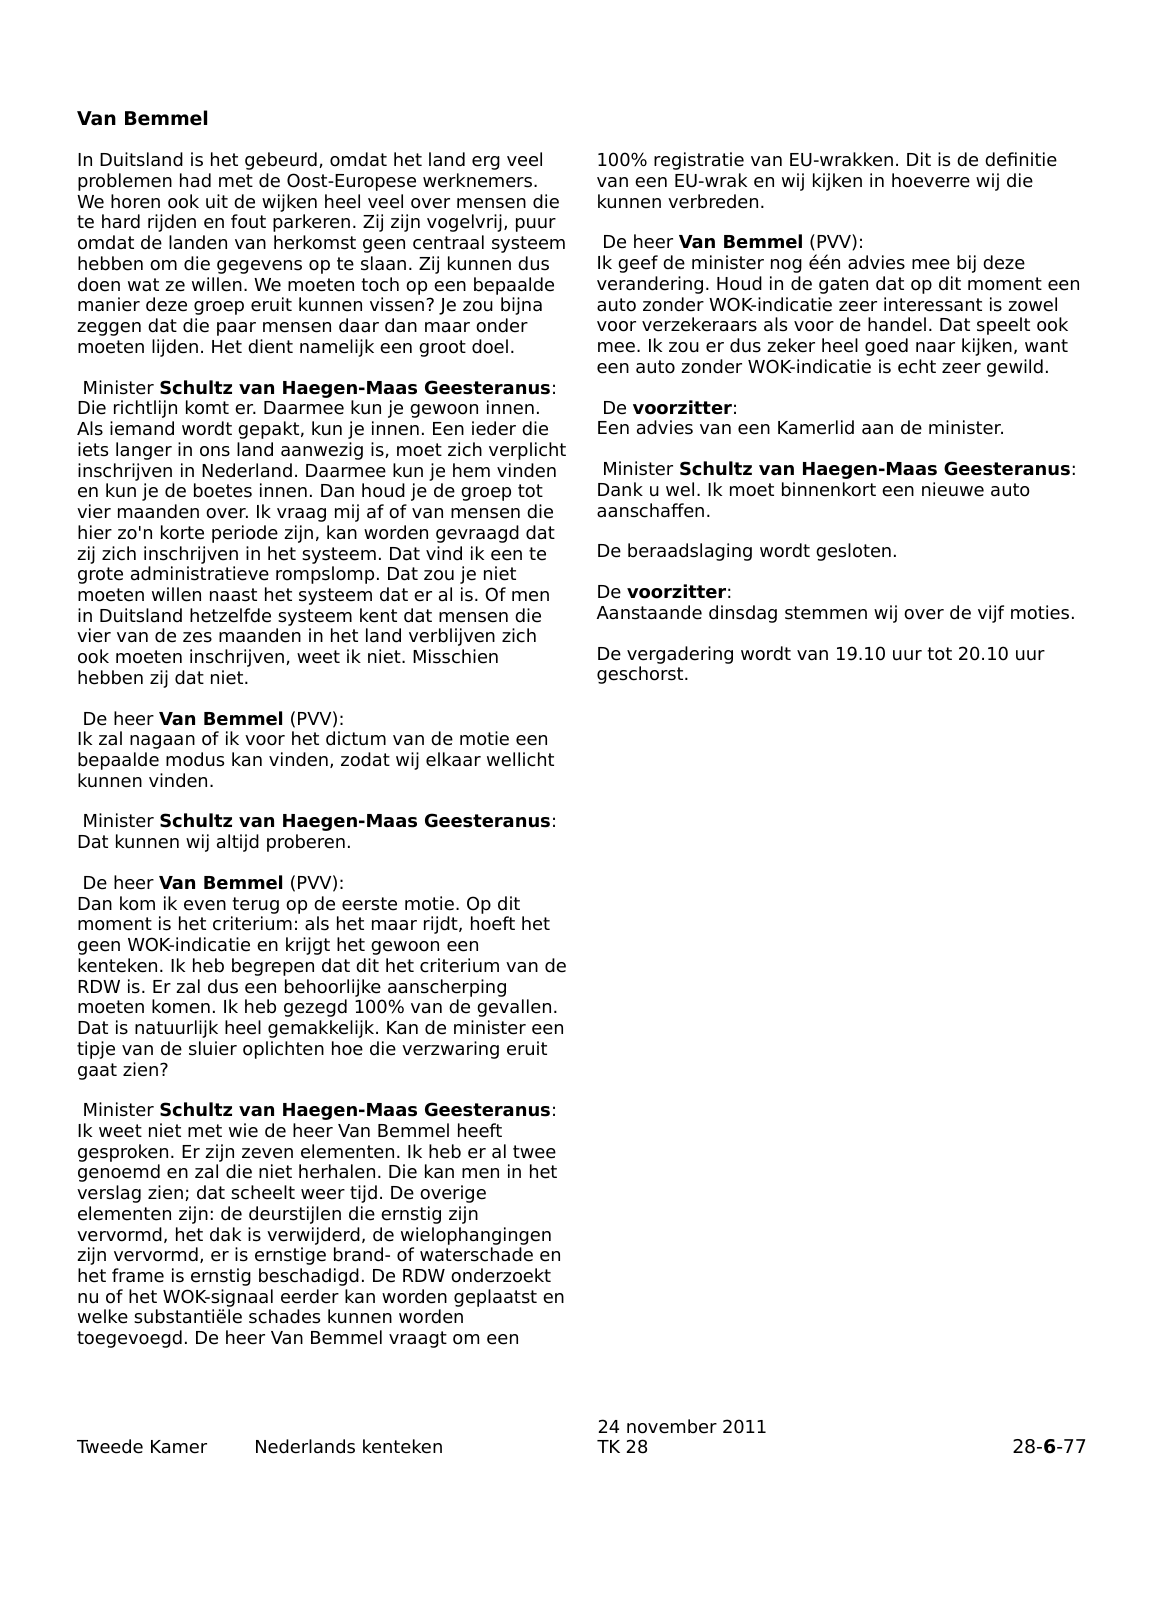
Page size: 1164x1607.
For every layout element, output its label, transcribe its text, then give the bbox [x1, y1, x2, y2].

text De heer Van Bemmel (PVV): [77, 873, 567, 893]
text Minister Schultz van Haegen-Maas Geesteranus: [77, 377, 567, 398]
text Minister Schultz van Haegen-Maas Geesteranus: [77, 811, 567, 832]
text Ik zal nagaan of ik voor het dictum van de motie een bepaalde modus kan vinden, zodat wij elkaar wellicht kunnen vinden. [77, 729, 567, 791]
text Ik weet niet met wie de heer Van Bemmel heeft gesproken. Er zijn zeven elementen. Ik heb er al twee genoemd en zal die niet herhalen. Die kan men in het verslag zien; dat scheelt weer tijd. De overige elementen zijn: de deurstijlen die ernstig zijn vervormd, het dak is verwijderd, de wielophangingen zijn vervormd, er is ernstige brand- of waterschade en het frame is ernstig beschadigd. De RDW onderzoekt nu of het WOK-signaal eerder kan worden geplaatst en welke substantiële schades kunnen worden toegevoegd. De heer Van Bemmel vraagt om een [77, 1121, 567, 1349]
text Een advies van een Kamerlid aan de minister. [596, 418, 1087, 439]
text Minister Schultz van Haegen-Maas Geesteranus: [596, 459, 1087, 480]
text De heer Van Bemmel (PVV): [77, 708, 567, 729]
text De beraadslaging wordt gesloten. [596, 541, 1087, 562]
text Ik geef de minister nog één advies mee bij deze verandering. Houd in de gaten dat op dit moment een auto zonder WOK-indicatie zeer interessant is zowel voor verzekeraars als voor de handel. Dat speelt ook mee. Ik zou er dus zeker heel goed naar kijken, want een auto zonder WOK-indicatie is echt zeer gewild. [596, 253, 1087, 377]
text De heer Van Bemmel (PVV): [596, 232, 1087, 253]
text Dan kom ik even terug op de eerste motie. Op dit moment is het criterium: als het maar rijdt, hoeft het geen WOK-indicatie en krijgt het gewoon een kenteken. Ik heb begrepen dat dit het criterium van de RDW is. Er zal dus een behoorlijke aanscherping moeten komen. Ik heb gezegd 100% van de gevallen. Dat is natuurlijk heel gemakkelijk. Kan de minister een tipje van de sluier oplichten hoe die verzwaring eruit gaat zien? [77, 893, 567, 1080]
text De voorzitter: [596, 397, 1087, 418]
text In Duitsland is het gebeurd, omdat het land erg veel problemen had met de Oost-Europese werknemers. We horen ook uit de wijken heel veel over mensen die te hard rijden en fout parkeren. Zij zijn vogelvrij, puur omdat de landen van herkomst geen centraal systeem hebben om die gegevens op te slaan. Zij kunnen dus doen wat ze willen. We moeten toch op een bepaalde manier deze groep eruit kunnen vissen? Je zou bijna zeggen dat die paar mensen daar dan maar onder moeten lijden. Het dient namelijk een groot doel. [77, 150, 567, 357]
text Die richtlijn komt er. Daarmee kun je gewoon innen. Als iemand wordt gepakt, kun je innen. Een ieder die iets langer in ons land aanwezig is, moet zich verplicht inschrijven in Nederland. Daarmee kun je hem vinden en kun je de boetes innen. Dan houd je de groep tot vier maanden over. Ik vraag mij af of van mensen die hier zo'n korte periode zijn, kan worden gevraagd dat zij zich inschrijven in het systeem. Dat vind ik een te grote administratieve rompslomp. Dat zou je niet moeten willen naast het systeem dat er al is. Of men in Duitsland hetzelfde systeem kent dat mensen die vier van de zes maanden in het land verblijven zich ook moeten inschrijven, weet ik niet. Misschien hebben zij dat niet. [77, 398, 567, 688]
text De voorzitter: [596, 582, 1087, 603]
text Minister Schultz van Haegen-Maas Geesteranus: [77, 1100, 567, 1121]
text Aanstaande dinsdag stemmen wij over de vijf moties. [596, 603, 1087, 623]
text 100% registratie van EU-wrakken. Dit is de definitie van een EU-wrak en wij kijken in hoeverre wij die kunnen verbreden. [596, 150, 1087, 212]
text Dat kunnen wij altijd proberen. [77, 832, 567, 853]
text De vergadering wordt van 19.10 uur tot 20.10 uur geschorst. [596, 643, 1087, 685]
text Dank u wel. Ik moet binnenkort een nieuwe auto aanschaffen. [596, 480, 1087, 521]
